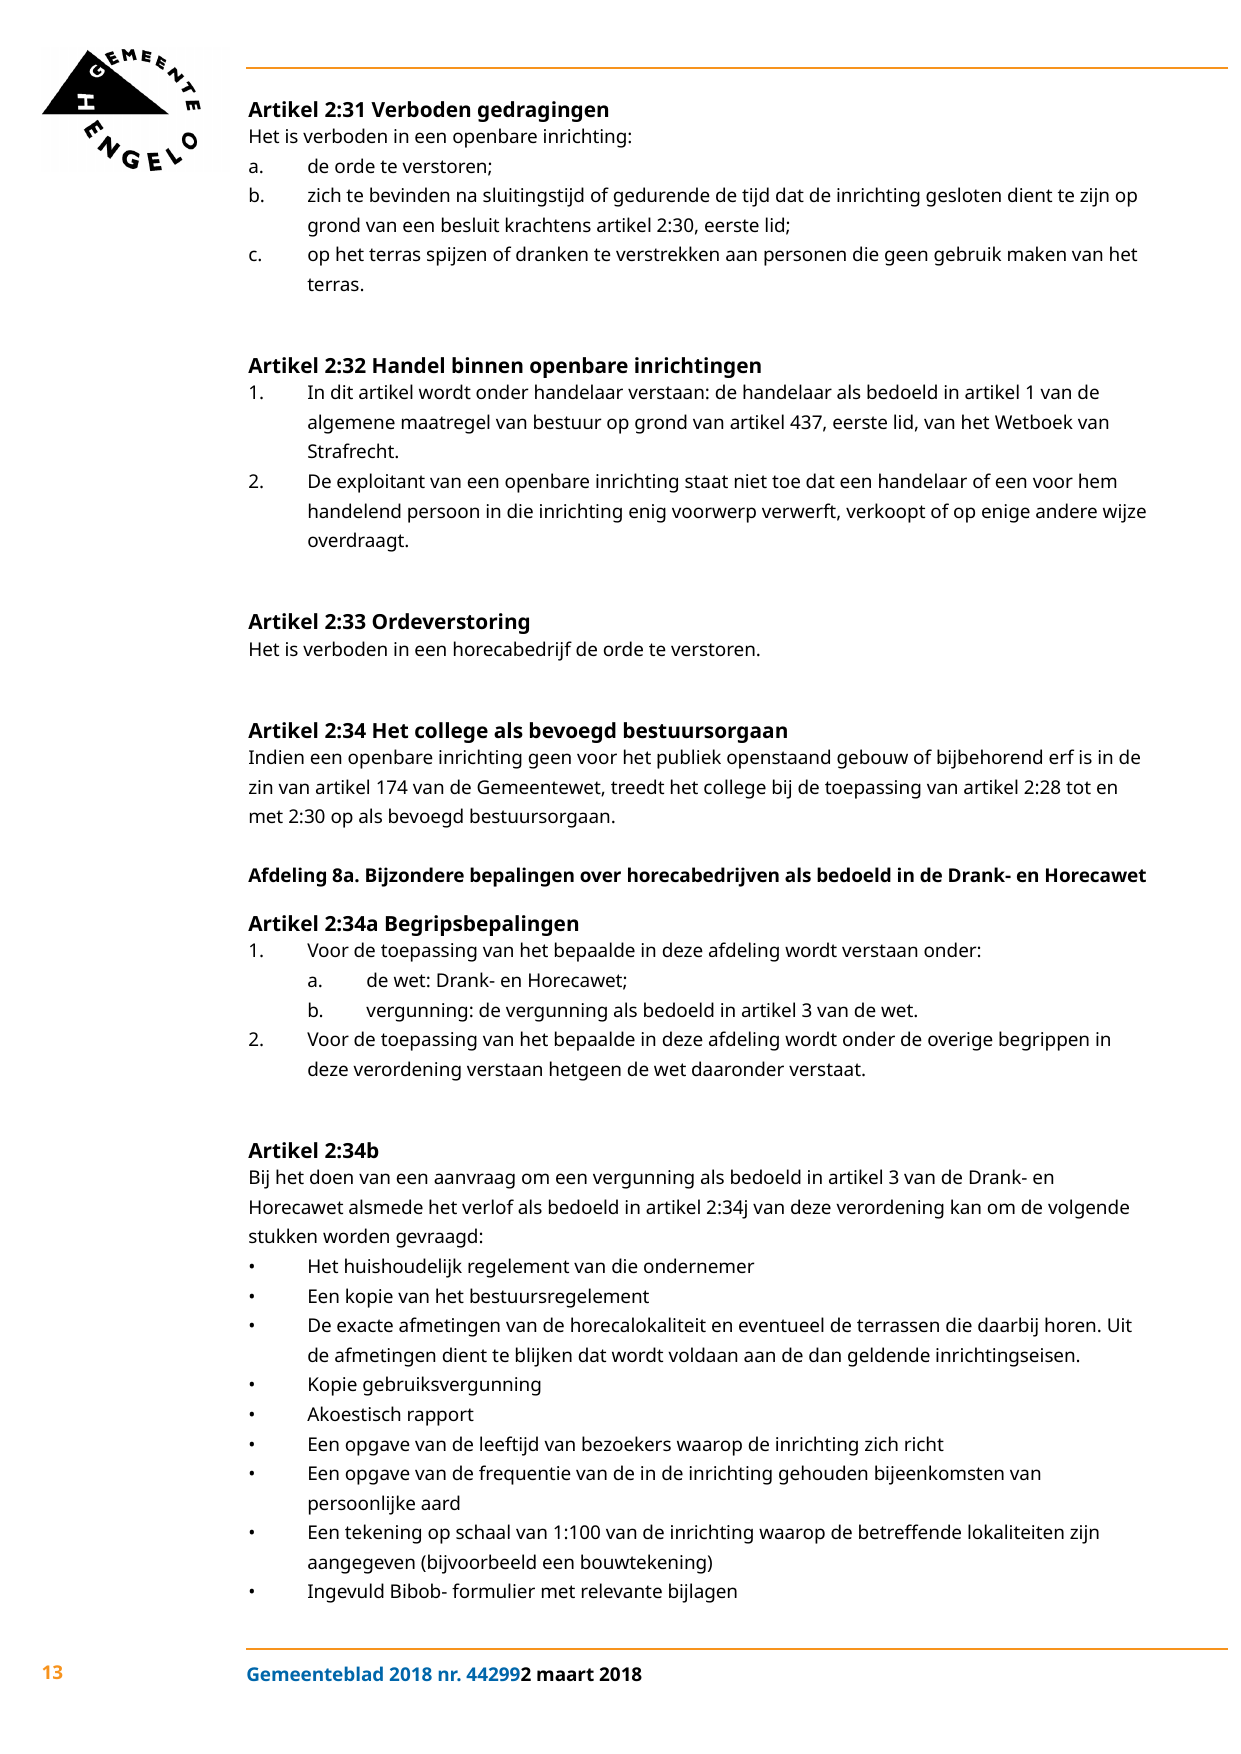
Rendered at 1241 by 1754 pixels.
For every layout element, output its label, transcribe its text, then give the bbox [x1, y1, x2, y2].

list vergunning: de vergunning als bedoeld in artikel 3 van de wet. [307, 997, 1152, 1023]
list de wet: Drank- en Horecawet; [307, 967, 1152, 993]
list de orde te verstoren; [248, 153, 1152, 178]
text Afdeling 8a. Bijzondere bepalingen over horecabedrijven als bedoeld in de Drank- en Horecawet [248, 863, 1152, 888]
list Kopie gebruiksvergunning [248, 1372, 1152, 1397]
text Artikel 2:32 Handel binnen openbare inrichtingen [248, 351, 1152, 379]
list De exacte afmetingen van de horecalokaliteit en eventueel de terrassen die daarbij horen. Uit de afmetingen dient te blijken dat wordt voldaan aan de dan geldende inrichtingseisen. [248, 1312, 1152, 1368]
picture [41, 47, 231, 172]
list Akoestisch rapport [248, 1401, 1152, 1427]
list De exploitant van een openbare inrichting staat niet toe dat een handelaar of een voor hem handelend persoon in die inrichting enig voorwerp verwerft, verkoopt of op enige andere wijze overdraagt. [248, 468, 1152, 553]
text Het is verboden in een horecabedrijf de orde te verstoren. [248, 636, 1152, 662]
text Artikel 2:34b [248, 1136, 1152, 1164]
list Een kopie van het bestuursregelement [248, 1283, 1152, 1308]
text Artikel 2:34a Begripsbepalingen [248, 909, 1152, 938]
list Voor de toepassing van het bepaalde in deze afdeling wordt verstaan onder: [248, 938, 1152, 963]
text Het is verboden in een openbare inrichting: [248, 123, 1152, 149]
list Ingevuld Bibob- formulier met relevante bijlagen [248, 1579, 1152, 1604]
text Artikel 2:34 Het college als bevoegd bestuursorgaan [248, 716, 1152, 744]
text Artikel 2:31 Verboden gedragingen [248, 95, 1152, 123]
list Een opgave van de leeftijd van bezoekers waarop de inrichting zich richt [248, 1431, 1152, 1456]
list Een tekening op schaal van 1:100 van de inrichting waarop de betreffende lokaliteiten zijn aangegeven (bijvoorbeeld een bouwtekening) [248, 1519, 1152, 1575]
list In dit artikel wordt onder handelaar verstaan: de handelaar als bedoeld in artikel 1 van de algemene maatregel van bestuur op grond van artikel 437, eerste lid, van het Wetboek van Strafrecht. [248, 379, 1152, 464]
list Voor de toepassing van het bepaalde in deze afdeling wordt onder de overige begrippen in deze verordening verstaan hetgeen de wet daaronder verstaat. [248, 1026, 1152, 1082]
text Bij het doen van een aanvraag om een vergunning als bedoeld in artikel 3 van de Drank- en Horecawet alsmede het verlof als bedoeld in artikel 2:34j van deze verordening kan om de volgende stukken worden gevraagd: [248, 1164, 1152, 1249]
text Indien een openbare inrichting geen voor het publiek openstaand gebouw of bijbehorend erf is in de zin van artikel 174 van de Gemeentewet, treedt het college bij de toepassing van artikel 2:28 tot en met 2:30 op als bevoegd bestuursorgaan. [248, 744, 1152, 829]
text Artikel 2:33 Ordeverstoring [248, 607, 1152, 636]
list Het huishoudelijk regelement van die ondernemer [248, 1253, 1152, 1279]
list op het terras spijzen of dranken te verstrekken aan personen die geen gebruik maken van het terras. [248, 242, 1152, 297]
list zich te bevinden na sluitingstijd of gedurende de tijd dat de inrichting gesloten dient te zijn op grond van een besluit krachtens artikel 2:30, eerste lid; [248, 182, 1152, 238]
list Een opgave van de frequentie van de in de inrichting gehouden bijeenkomsten van persoonlijke aard [248, 1460, 1152, 1516]
